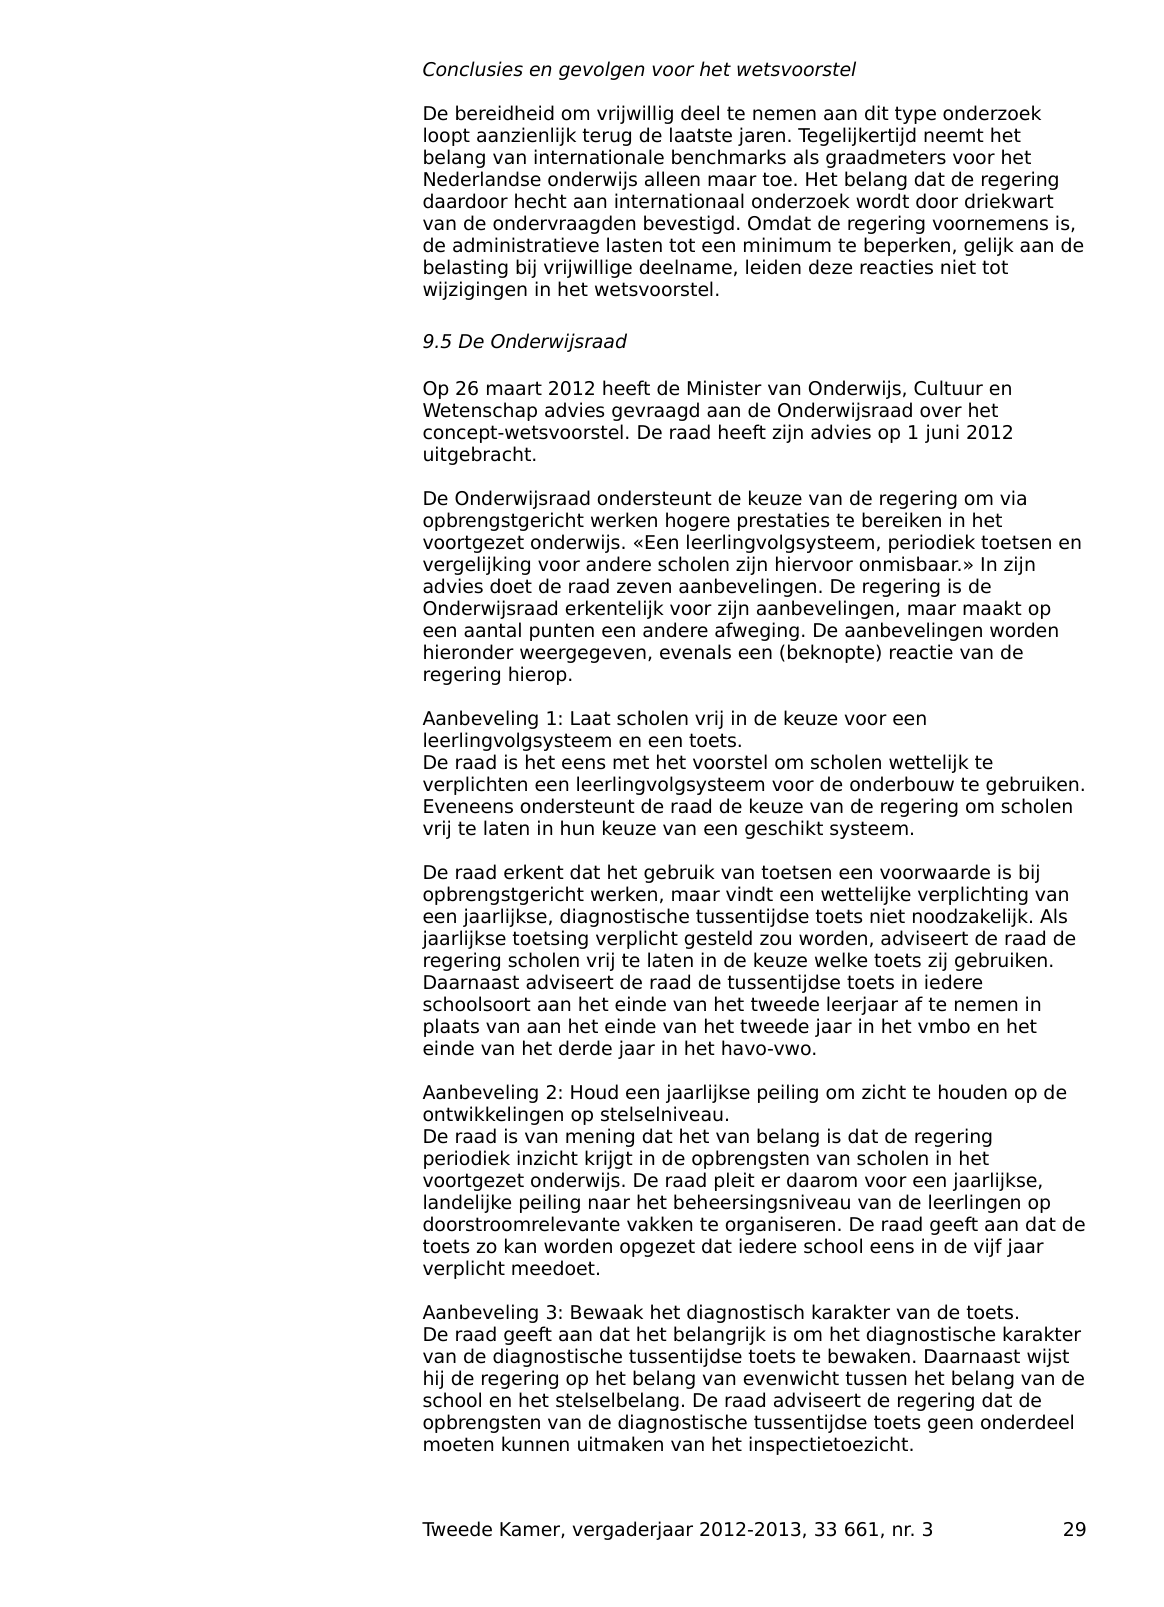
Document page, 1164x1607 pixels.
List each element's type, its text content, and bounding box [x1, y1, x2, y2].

text Aanbeveling 3: Bewaak het diagnostisch karakter van de toets. [422, 1302, 1087, 1324]
text De bereidheid om vrijwillig deel te nemen aan dit type onderzoek loopt aanzienlijk terug de laatste jaren. Tegelijkertijd neemt het belang van internationale benchmarks als graadmeters voor het Nederlandse onderwijs alleen maar toe. Het belang dat de regering daardoor hecht aan internationaal onderzoek wordt door driekwart van de ondervraagden bevestigd. Omdat de regering voornemens is, de administratieve lasten tot een minimum te beperken, gelijk aan de belasting bij vrijwillige deelname, leiden deze reacties niet tot wijzigingen in het wetsvoorstel. [422, 103, 1087, 301]
text De raad erkent dat het gebruik van toetsen een voorwaarde is bij opbrengstgericht werken, maar vindt een wettelijke verplichting van een jaarlijkse, diagnostische tussentijdse toets niet noodzakelijk. Als jaarlijkse toetsing verplicht gesteld zou worden, adviseert de raad de regering scholen vrij te laten in de keuze welke toets zij gebruiken. Daarnaast adviseert de raad de tussentijdse toets in iedere schoolsoort aan het einde van het tweede leerjaar af te nemen in plaats van aan het einde van het tweede jaar in het vmbo en het einde van het derde jaar in het havo-vwo. [422, 862, 1087, 1060]
text De raad geeft aan dat het belangrijk is om het diagnostische karakter van de diagnostische tussentijdse toets te bewaken. Daarnaast wijst hij de regering op het belang van evenwicht tussen het belang van de school en het stelselbelang. De raad adviseert de regering dat de opbrengsten van de diagnostische tussentijdse toets geen onderdeel moeten kunnen uitmaken van het inspectietoezicht. [422, 1324, 1087, 1456]
subtitle 9.5 De Onderwijsraad [422, 331, 1087, 353]
text De raad is van mening dat het van belang is dat de regering periodiek inzicht krijgt in de opbrengsten van scholen in het voortgezet onderwijs. De raad pleit er daarom voor een jaarlijkse, landelijke peiling naar het beheersingsniveau van de leerlingen op doorstroomrelevante vakken te organiseren. De raad geeft aan dat de toets zo kan worden opgezet dat iedere school eens in de vijf jaar verplicht meedoet. [422, 1126, 1087, 1280]
text Aanbeveling 1: Laat scholen vrij in de keuze voor een leerlingvolgsysteem en een toets. [422, 708, 1087, 752]
subtitle Conclusies en gevolgen voor het wetsvoorstel [422, 59, 1087, 81]
text De Onderwijsraad ondersteunt de keuze van de regering om via opbrengstgericht werken hogere prestaties te bereiken in het voortgezet onderwijs. «Een leerlingvolgsysteem, periodiek toetsen en vergelijking voor andere scholen zijn hiervoor onmisbaar.» In zijn advies doet de raad zeven aanbevelingen. De regering is de Onderwijsraad erkentelijk voor zijn aanbevelingen, maar maakt op een aantal punten een andere afweging. De aanbevelingen worden hieronder weergegeven, evenals een (beknopte) reactie van de regering hierop. [422, 488, 1087, 686]
text De raad is het eens met het voorstel om scholen wettelijk te verplichten een leerlingvolgsysteem voor de onderbouw te gebruiken. Eveneens ondersteunt de raad de keuze van de regering om scholen vrij te laten in hun keuze van een geschikt systeem. [422, 752, 1087, 840]
text Op 26 maart 2012 heeft de Minister van Onderwijs, Cultuur en Wetenschap advies gevraagd aan de Onderwijsraad over het concept-wetsvoorstel. De raad heeft zijn advies op 1 juni 2012 uitgebracht. [422, 378, 1087, 466]
text Aanbeveling 2: Houd een jaarlijkse peiling om zicht te houden op de ontwikkelingen op stelselniveau. [422, 1082, 1087, 1126]
